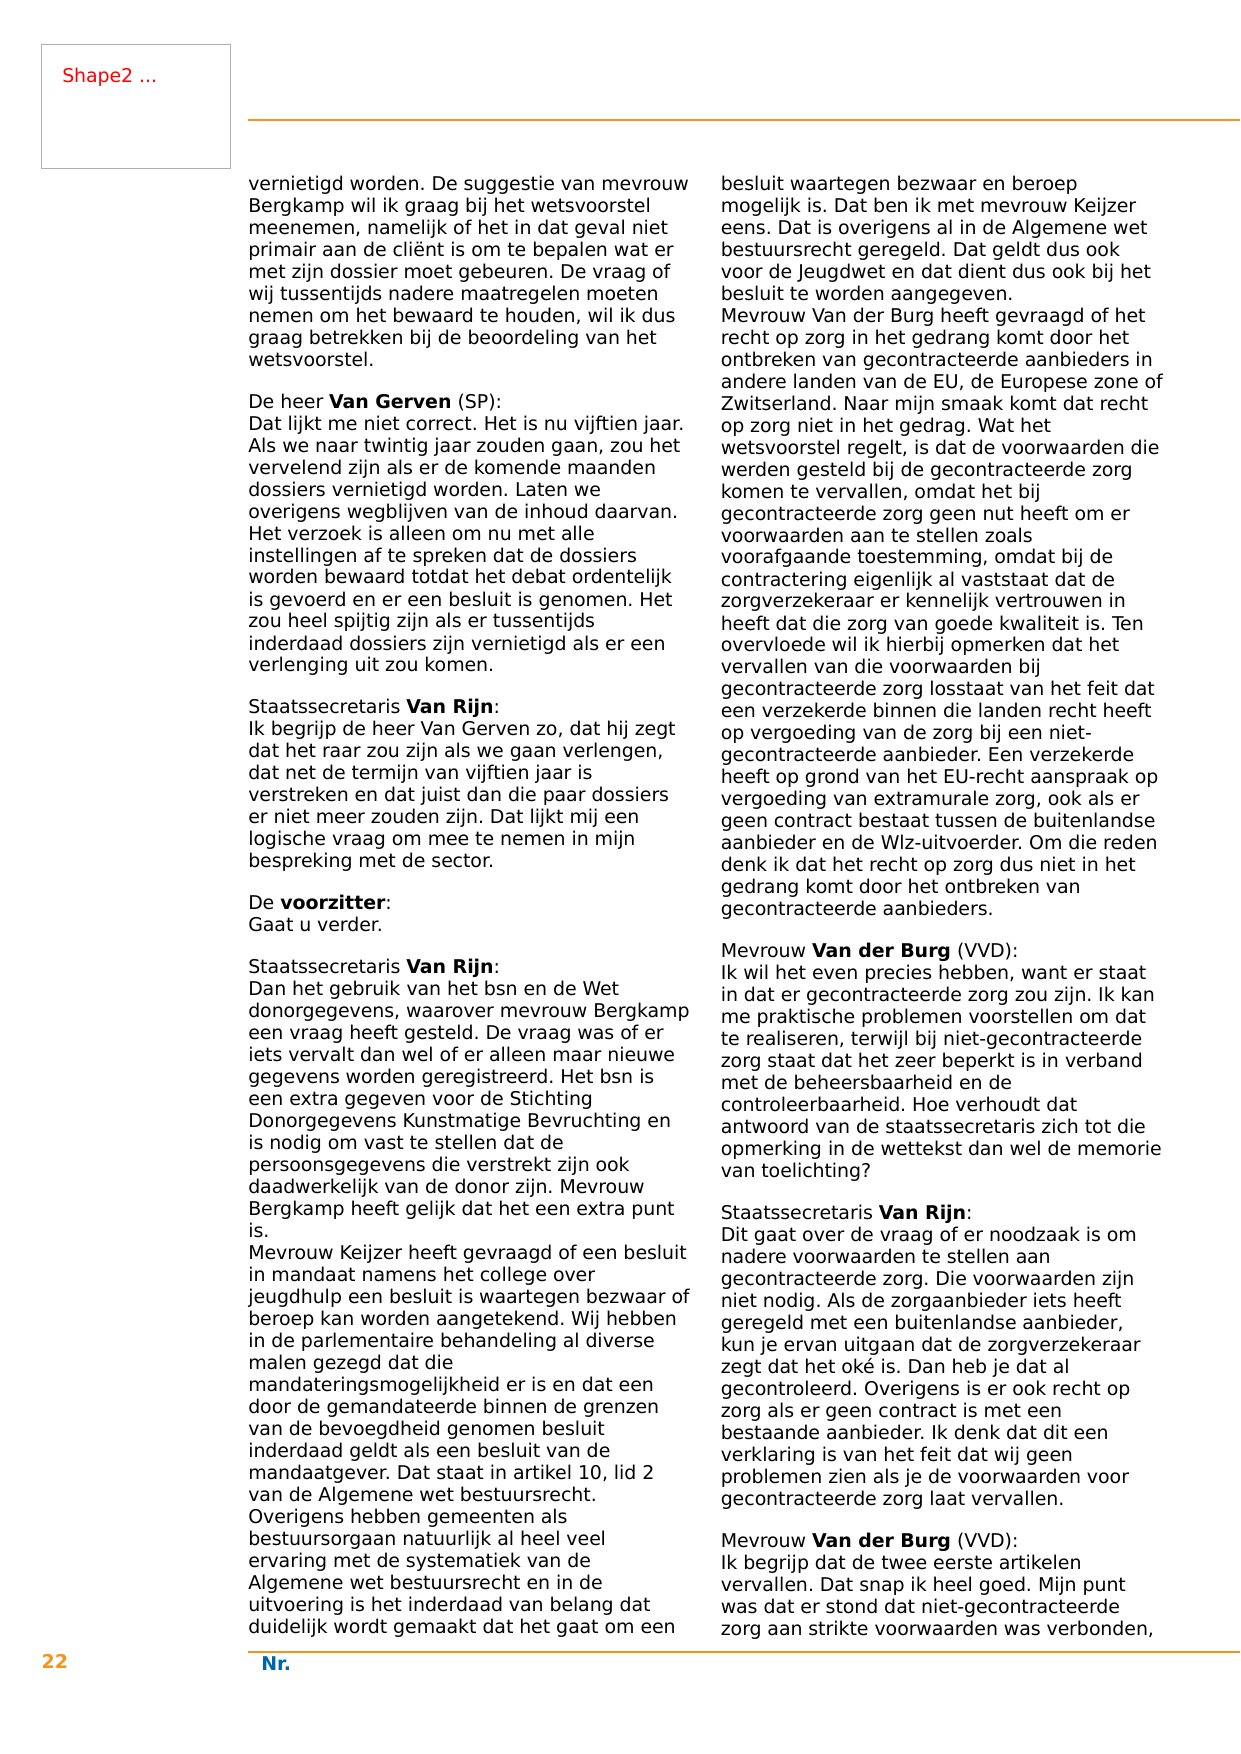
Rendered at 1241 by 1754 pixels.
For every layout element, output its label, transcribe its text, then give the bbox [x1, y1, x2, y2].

text Ik begrijp dat de twee eerste artikelen vervallen. Dat snap ik heel goed. Mijn punt was dat er stond dat niet-gecontracteerde zorg aan strikte voorwaarden was verbonden, [721, 1552, 1163, 1639]
text Dit gaat over de vraag of er noodzaak is om nadere voorwaarden te stellen aan gecontracteerde zorg. Die voorwaarden zijn niet nodig. Als de zorgaanbieder iets heeft geregeld met een buitenlandse aanbieder, kun je ervan uitgaan dat de zorgverzekeraar zegt dat het oké is. Dan heb je dat al gecontroleerd. Overigens is er ook recht op zorg als er geen contract is met een bestaande aanbieder. Ik denk dat dit een verklaring is van het feit dat wij geen problemen zien als je de voorwaarden voor gecontracteerde zorg laat vervallen. [721, 1224, 1163, 1509]
text Gaat u verder. [248, 914, 691, 936]
text Mevrouw Van der Burg (VVD): [721, 940, 1163, 962]
text besluit waartegen bezwaar en beroep mogelijk is. Dat ben ik met mevrouw Keijzer eens. Dat is overigens al in de Algemene wet bestuursrecht geregeld. Dat geldt dus ook voor de Jeugdwet en dat dient dus ook bij het besluit te worden aangegeven. [721, 173, 1163, 305]
text Staatssecretaris Van Rijn: [248, 956, 691, 978]
text Mevrouw Keijzer heeft gevraagd of een besluit in mandaat namens het college over jeugdhulp een besluit is waartegen bezwaar of beroep kan worden aangetekend. Wij hebben in de parlementaire behandeling al diverse malen gezegd dat die mandateringsmogelijkheid er is en dat een door de gemandateerde binnen de grenzen van de bevoegdheid genomen besluit inderdaad geldt als een besluit van de mandaatgever. Dat staat in artikel 10, lid 2 van de Algemene wet bestuursrecht. Overigens hebben gemeenten als bestuursorgaan natuurlijk al heel veel ervaring met de systematiek van de Algemene wet bestuursrecht en in de uitvoering is het inderdaad van belang dat duidelijk wordt gemaakt dat het gaat om een [248, 1242, 691, 1637]
text De heer Van Gerven (SP): [248, 391, 691, 413]
text Mevrouw Van der Burg (VVD): [721, 1529, 1163, 1552]
text Staatssecretaris Van Rijn: [248, 696, 691, 718]
text Ik begrijp de heer Van Gerven zo, dat hij zegt dat het raar zou zijn als we gaan verlengen, dat net de termijn van vijftien jaar is verstreken en dat juist dan die paar dossiers er niet meer zouden zijn. Dat lijkt mij een logische vraag om mee te nemen in mijn bespreking met de sector. [248, 718, 691, 872]
text Ik wil het even precies hebben, want er staat in dat er gecontracteerde zorg zou zijn. Ik kan me praktische problemen voorstellen om dat te realiseren, terwijl bij niet-gecontracteerde zorg staat dat het zeer beperkt is in verband met de beheersbaarheid en de controleerbaarheid. Hoe verhoudt dat antwoord van de staatssecretaris zich tot die opmerking in de wettekst dan wel de memorie van toelichting? [721, 962, 1163, 1182]
text Mevrouw Van der Burg heeft gevraagd of het recht op zorg in het gedrang komt door het ontbreken van gecontracteerde aanbieders in andere landen van de EU, de Europese zone of Zwitserland. Naar mijn smaak komt dat recht op zorg niet in het gedrag. Wat het wetsvoorstel regelt, is dat de voorwaarden die werden gesteld bij de gecontracteerde zorg komen te vervallen, omdat het bij gecontracteerde zorg geen nut heeft om er voorwaarden aan te stellen zoals voorafgaande toestemming, omdat bij de contractering eigenlijk al vaststaat dat de zorgverzekeraar er kennelijk vertrouwen in heeft dat die zorg van goede kwaliteit is. Ten overvloede wil ik hierbij opmerken dat het vervallen van die voorwaarden bij gecontracteerde zorg losstaat van het feit dat een verzekerde binnen die landen recht heeft op vergoeding van de zorg bij een niet-gecontracteerde aanbieder. Een verzekerde heeft op grond van het EU-recht aanspraak op vergoeding van extramurale zorg, ook als er geen contract bestaat tussen de buitenlandse aanbieder en de Wlz-uitvoerder. Om die reden denk ik dat het recht op zorg dus niet in het gedrang komt door het ontbreken van gecontracteerde aanbieders. [721, 305, 1163, 920]
text Staatssecretaris Van Rijn: [721, 1202, 1163, 1224]
text De voorzitter: [248, 892, 691, 914]
text Dan het gebruik van het bsn en de Wet donorgegevens, waarover mevrouw Bergkamp een vraag heeft gesteld. De vraag was of er iets vervalt dan wel of er alleen maar nieuwe gegevens worden geregistreerd. Het bsn is een extra gegeven voor de Stichting Donorgegevens Kunstmatige Bevruchting en is nodig om vast te stellen dat de persoonsgegevens die verstrekt zijn ook daadwerkelijk van de donor zijn. Mevrouw Bergkamp heeft gelijk dat het een extra punt is. [248, 978, 691, 1242]
text vernietigd worden. De suggestie van mevrouw Bergkamp wil ik graag bij het wetsvoorstel meenemen, namelijk of het in dat geval niet primair aan de cliënt is om te bepalen wat er met zijn dossier moet gebeuren. De vraag of wij tussentijds nadere maatregelen moeten nemen om het bewaard te houden, wil ik dus graag betrekken bij de beoordeling van het wetsvoorstel. [248, 173, 691, 371]
text Dat lijkt me niet correct. Het is nu vijftien jaar. Als we naar twintig jaar zouden gaan, zou het vervelend zijn als er de komende maanden dossiers vernietigd worden. Laten we overigens wegblijven van de inhoud daarvan. Het verzoek is alleen om nu met alle instellingen af te spreken dat de dossiers worden bewaard totdat het debat ordentelijk is gevoerd en er een besluit is genomen. Het zou heel spijtig zijn als er tussentijds inderdaad dossiers zijn vernietigd als er een verlenging uit zou komen. [248, 413, 691, 676]
